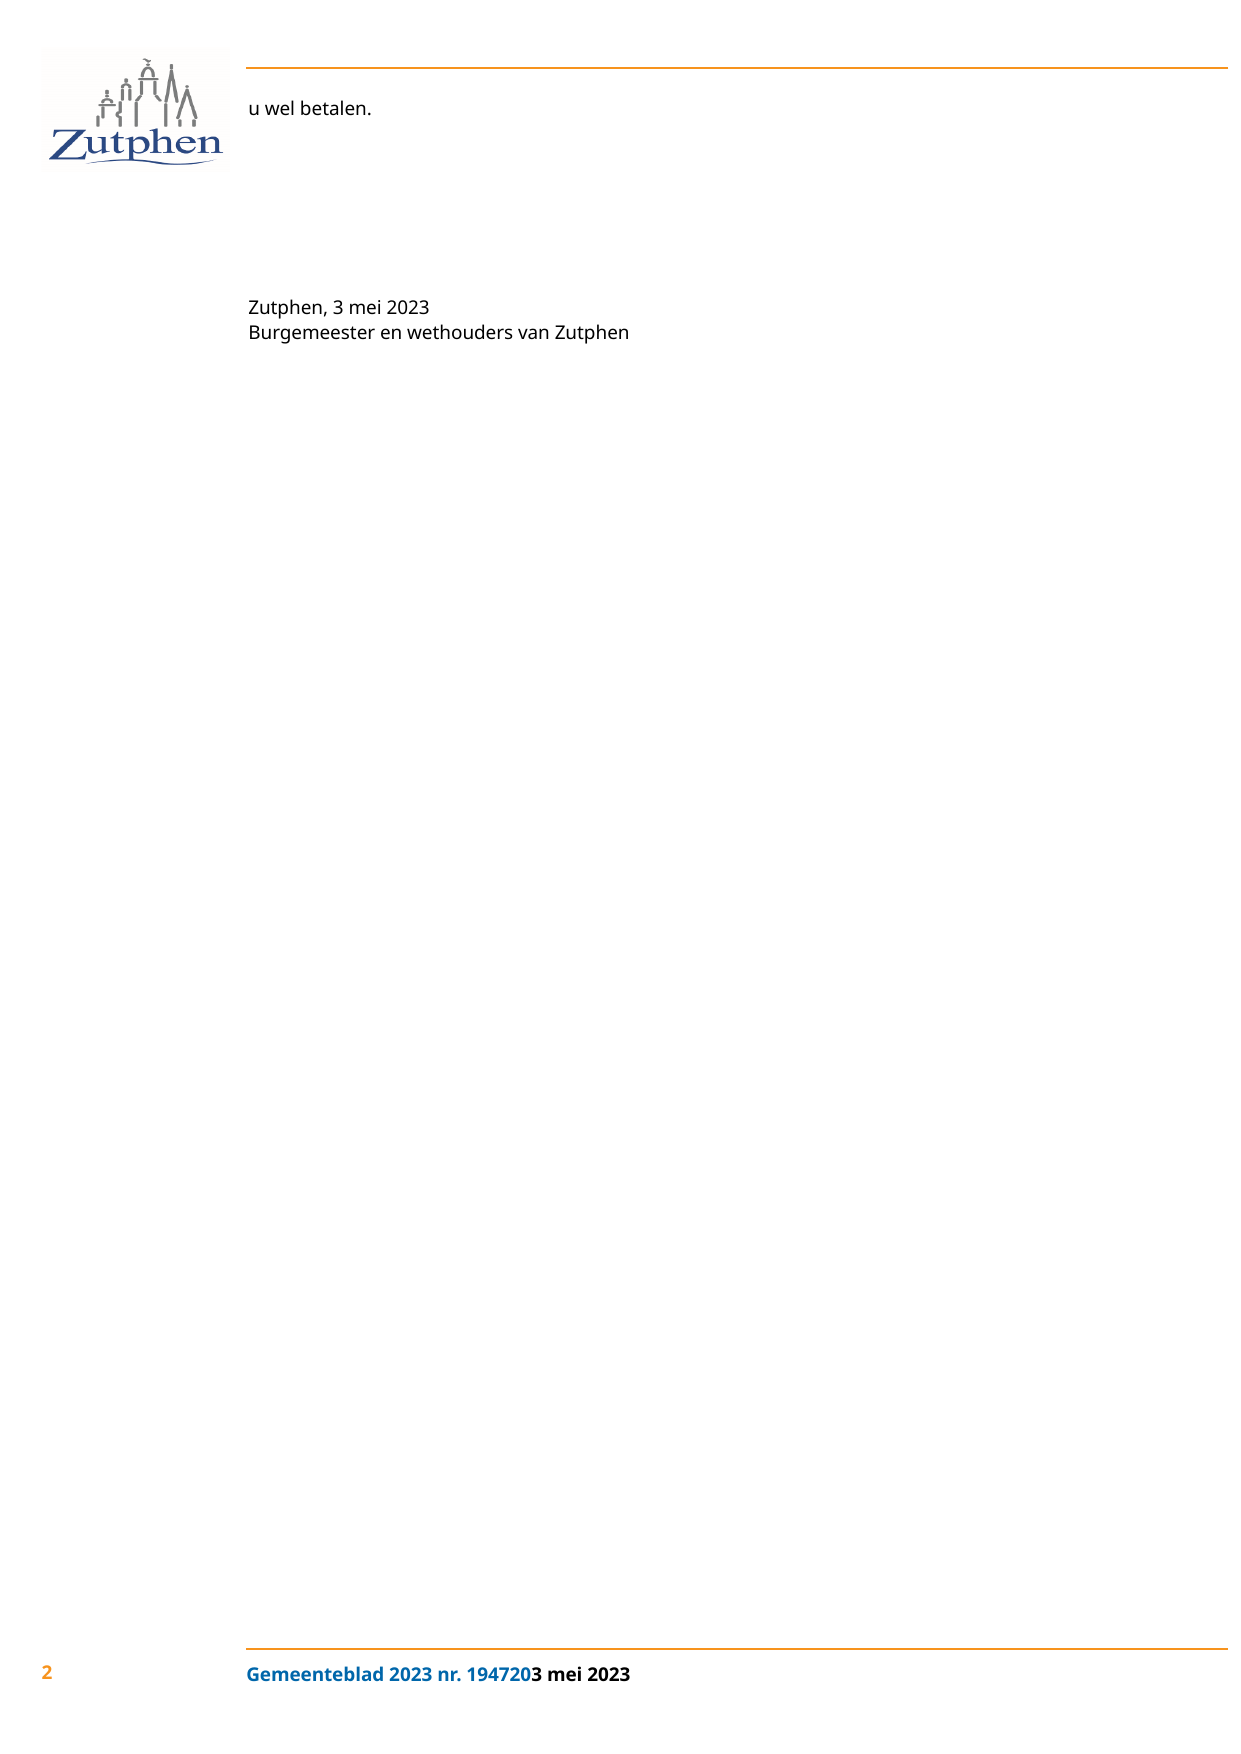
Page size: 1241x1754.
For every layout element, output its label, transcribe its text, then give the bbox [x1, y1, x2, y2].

text Burgemeester en wethouders van Zutphen [248, 319, 1152, 345]
text Zutphen, 3 mei 2023 [248, 294, 1152, 319]
picture [41, 47, 231, 172]
text u wel betalen. [248, 95, 1152, 121]
